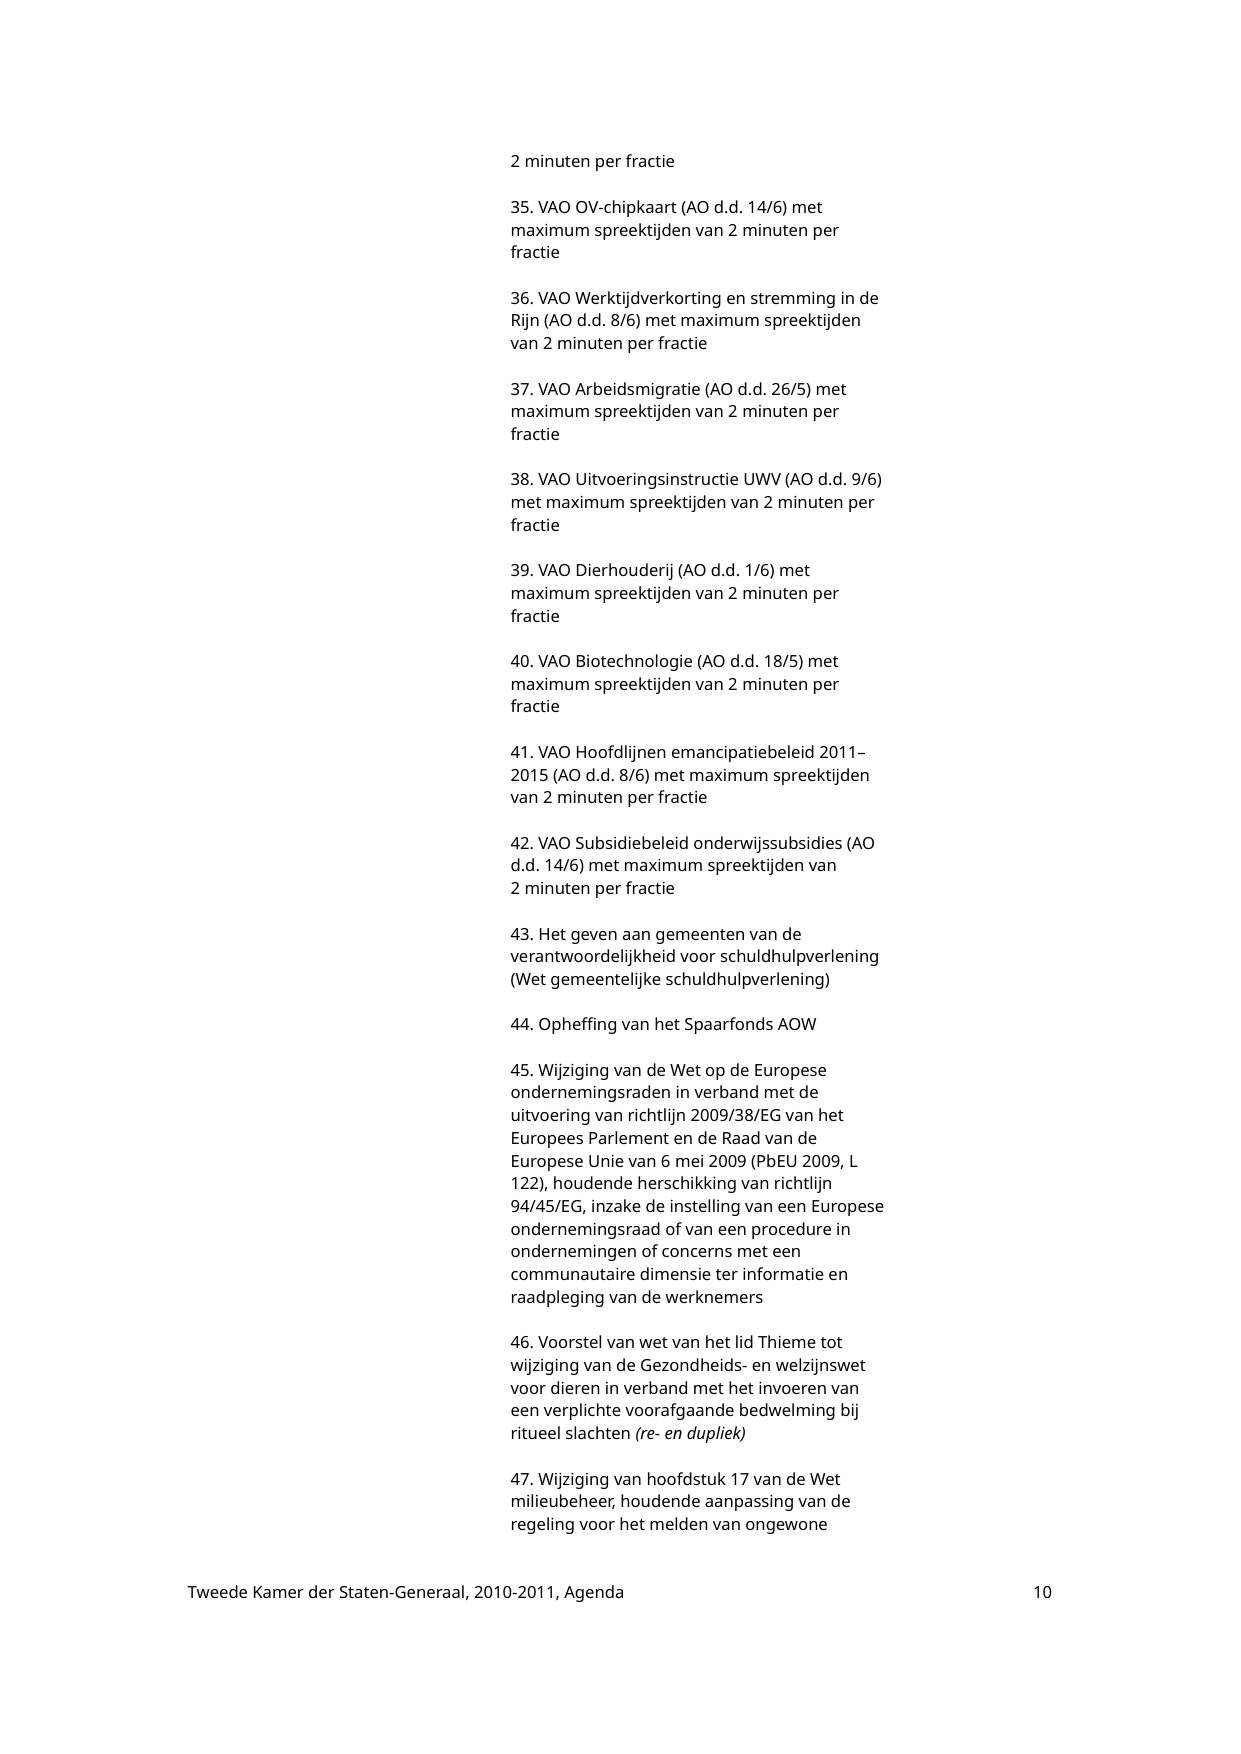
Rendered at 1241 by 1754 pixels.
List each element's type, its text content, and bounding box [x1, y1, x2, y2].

table_cell [893, 559, 961, 627]
table_cell [510, 1308, 893, 1331]
table_cell [961, 559, 1053, 627]
table_cell [510, 990, 893, 1013]
table_cell [893, 264, 961, 286]
table_cell [961, 1036, 1053, 1058]
table_cell [510, 809, 893, 831]
table_cell [893, 377, 961, 445]
table_cell 40. VAO Biotechnologie (AO d.d. 18/5) met maximum spreektijden van 2 minuten per fractie [510, 650, 893, 718]
table_cell [961, 173, 1053, 195]
table_cell [961, 809, 1053, 831]
table_cell [961, 1013, 1053, 1036]
table_cell [961, 922, 1053, 990]
table_cell [510, 536, 893, 559]
table_cell [961, 1058, 1053, 1308]
table_cell [961, 990, 1053, 1013]
table_cell 36. VAO Werktijdverkorting en stremming in de Rijn (AO d.d. 8/6) met maximum spreektijden van 2 minuten per fractie [510, 286, 893, 354]
table_cell 42. VAO Subsidiebeleid onderwijssubsidies (AO d.d. 14/6) met maximum spreektijden van 2 minuten per fractie [510, 831, 893, 899]
table_cell [961, 286, 1053, 354]
table_cell [893, 1058, 961, 1308]
table_cell [893, 1036, 961, 1058]
table_cell [961, 468, 1053, 536]
table_cell [510, 445, 893, 468]
table_cell 35. VAO OV-chipkaart (AO d.d. 14/6) met maximum spreektijden van 2 minuten per fractie [510, 195, 893, 263]
table_cell [961, 1308, 1053, 1331]
table_cell [510, 718, 893, 740]
table_cell [893, 445, 961, 468]
table_cell 2 minuten per fractie [510, 150, 893, 173]
table_cell [893, 650, 961, 718]
table_cell 41. VAO Hoofdlijnen emancipatiebeleid 2011–2015 (AO d.d. 8/6) met maximum spreektijden van 2 minuten per fractie [510, 740, 893, 808]
table_cell [893, 627, 961, 649]
table_cell [893, 536, 961, 559]
table_cell [893, 354, 961, 377]
table_header [188, 150, 510, 1535]
table_cell [893, 286, 961, 354]
table_cell [893, 809, 961, 831]
table_cell [510, 1036, 893, 1058]
table_cell [510, 354, 893, 377]
table_cell [961, 899, 1053, 922]
table_cell 39. VAO Dierhouderij (AO d.d. 1/6) met maximum spreektijden van 2 minuten per fractie [510, 559, 893, 627]
table_cell [893, 718, 961, 740]
table_cell [510, 627, 893, 649]
table_cell [961, 264, 1053, 286]
table_cell [510, 264, 893, 286]
table_cell [961, 377, 1053, 445]
table_cell [893, 922, 961, 990]
table_cell [510, 173, 893, 195]
table_cell [893, 899, 961, 922]
table_cell [961, 740, 1053, 808]
table_cell [893, 150, 961, 173]
table_cell [893, 1331, 961, 1444]
table_cell [961, 831, 1053, 899]
table_cell 43. Het geven aan gemeenten van de verantwoordelijkheid voor schuldhulpverlening (Wet gemeentelijke schuldhulpverlening) [510, 922, 893, 990]
table_cell [510, 899, 893, 922]
table_cell [961, 718, 1053, 740]
table_cell [893, 831, 961, 899]
table_cell 44. Opheffing van het Spaarfonds AOW [510, 1013, 893, 1036]
table_cell [893, 195, 961, 263]
table_cell [961, 650, 1053, 718]
table_cell 46. Voorstel van wet van het lid Thieme tot wijziging van de Gezondheids- en welzijnswet voor dieren in verband met het invoeren van een verplichte voorafgaande bedwelming bij ritueel slachten (re- en dupliek) [510, 1331, 893, 1444]
table_cell [961, 627, 1053, 649]
table_cell [961, 1467, 1053, 1535]
table_cell [893, 1013, 961, 1036]
table_cell [893, 1467, 961, 1535]
table_cell [510, 1444, 893, 1467]
table_cell [893, 173, 961, 195]
table_cell [893, 1444, 961, 1467]
table_cell 47. Wijziging van hoofdstuk 17 van de Wet milieubeheer, houdende aanpassing van de regeling voor het melden van ongewone [510, 1467, 893, 1535]
table_cell 37. VAO Arbeidsmigratie (AO d.d. 26/5) met maximum spreektijden van 2 minuten per fractie [510, 377, 893, 445]
table_cell [961, 536, 1053, 559]
table_cell [893, 990, 961, 1013]
table_cell [961, 150, 1053, 173]
table_cell 38. VAO Uitvoeringsinstructie UWV (AO d.d. 9/6) met maximum spreektijden van 2 minuten per fractie [510, 468, 893, 536]
table_cell [961, 195, 1053, 263]
table_cell [961, 1444, 1053, 1467]
table_cell 45. Wijziging van de Wet op de Europese ondernemingsraden in verband met de uitvoering van richtlijn 2009/38/EG van het Europees Parlement en de Raad van de Europese Unie van 6 mei 2009 (PbEU 2009, L 122), houdende herschikking van richtlijn 94/45/EG, inzake de instelling van een Europese ondernemingsraad of van een procedure in ondernemingen of concerns met een communautaire dimensie ter informatie en raadpleging van de werknemers [510, 1058, 893, 1308]
table_cell [893, 1308, 961, 1331]
table_cell [893, 740, 961, 808]
table_cell [961, 354, 1053, 377]
table_cell [893, 468, 961, 536]
table_cell [961, 445, 1053, 468]
table_cell [961, 1331, 1053, 1444]
